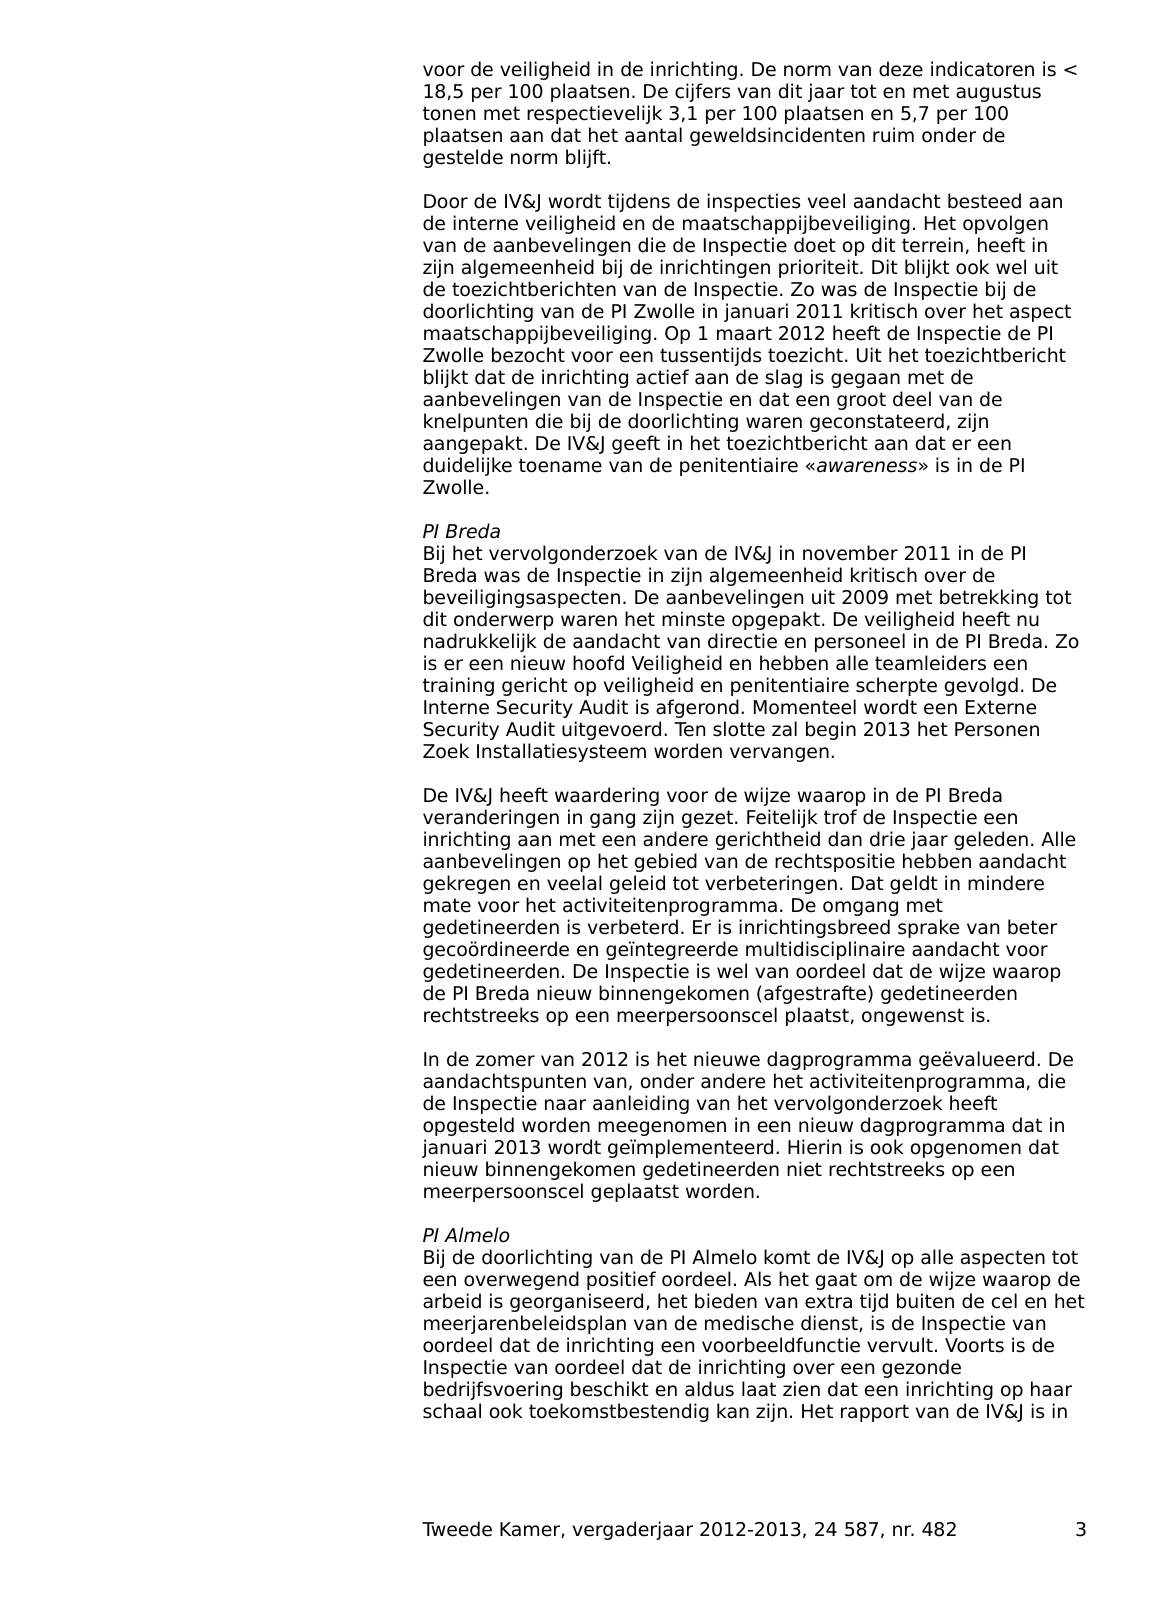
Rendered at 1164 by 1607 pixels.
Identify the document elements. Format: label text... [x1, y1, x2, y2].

text Door de IV&J wordt tijdens de inspecties veel aandacht besteed aan de interne veiligheid en de maatschappijbeveiliging. Het opvolgen van de aanbevelingen die de Inspectie doet op dit terrein, heeft in zijn algemeenheid bij de inrichtingen prioriteit. Dit blijkt ook wel uit de toezichtberichten van de Inspectie. Zo was de Inspectie bij de doorlichting van de PI Zwolle in januari 2011 kritisch over het aspect maatschappijbeveiliging. Op 1 maart 2012 heeft de Inspectie de PI Zwolle bezocht voor een tussentijds toezicht. Uit het toezichtbericht blijkt dat de inrichting actief aan de slag is gegaan met de aanbevelingen van de Inspectie en dat een groot deel van de knelpunten die bij de doorlichting waren geconstateerd, zijn aangepakt. De IV&J geeft in het toezichtbericht aan dat er een duidelijke toename van de penitentiaire «awareness» is in de PI Zwolle. [422, 191, 1087, 499]
text Bij de doorlichting van de PI Almelo komt de IV&J op alle aspecten tot een overwegend positief oordeel. Als het gaat om de wijze waarop de arbeid is georganiseerd, het bieden van extra tijd buiten de cel en het meerjarenbeleidsplan van de medische dienst, is de Inspectie van oordeel dat de inrichting een voorbeeldfunctie vervult. Voorts is de Inspectie van oordeel dat de inrichting over een gezonde bedrijfsvoering beschikt en aldus laat zien dat een inrichting op haar schaal ook toekomstbestendig kan zijn. Het rapport van de IV&J is in [422, 1247, 1087, 1423]
text De IV&J heeft waardering voor de wijze waarop in de PI Breda veranderingen in gang zijn gezet. Feitelijk trof de Inspectie een inrichting aan met een andere gerichtheid dan drie jaar geleden. Alle aanbevelingen op het gebied van de rechtspositie hebben aandacht gekregen en veelal geleid tot verbeteringen. Dat geldt in mindere mate voor het activiteitenprogramma. De omgang met gedetineerden is verbeterd. Er is inrichtingsbreed sprake van beter gecoördineerde en geïntegreerde multidisciplinaire aandacht voor gedetineerden. De Inspectie is wel van oordeel dat de wijze waarop de PI Breda nieuw binnengekomen (afgestrafte) gedetineerden rechtstreeks op een meerpersoonscel plaatst, ongewenst is. [422, 785, 1087, 1027]
subtitle PI Almelo [422, 1225, 1087, 1247]
text In de zomer van 2012 is het nieuwe dagprogramma geëvalueerd. De aandachtspunten van, onder andere het activiteitenprogramma, die de Inspectie naar aanleiding van het vervolgonderzoek heeft opgesteld worden meegenomen in een nieuw dagprogramma dat in januari 2013 wordt geïmplementeerd. Hierin is ook opgenomen dat nieuw binnengekomen gedetineerden niet rechtstreeks op een meerpersoonscel geplaatst worden. [422, 1049, 1087, 1203]
text voor de veiligheid in de inrichting. De norm van deze indicatoren is < 18,5 per 100 plaatsen. De cijfers van dit jaar tot en met augustus tonen met respectievelijk 3,1 per 100 plaatsen en 5,7 per 100 plaatsen aan dat het aantal geweldsincidenten ruim onder de gestelde norm blijft. [422, 59, 1087, 169]
text Bij het vervolgonderzoek van de IV&J in november 2011 in de PI Breda was de Inspectie in zijn algemeenheid kritisch over de beveiligingsaspecten. De aanbevelingen uit 2009 met betrekking tot dit onderwerp waren het minste opgepakt. De veiligheid heeft nu nadrukkelijk de aandacht van directie en personeel in de PI Breda. Zo is er een nieuw hoofd Veiligheid en hebben alle teamleiders een training gericht op veiligheid en penitentiaire scherpte gevolgd. De Interne Security Audit is afgerond. Momenteel wordt een Externe Security Audit uitgevoerd. Ten slotte zal begin 2013 het Personen Zoek Installatiesysteem worden vervangen. [422, 543, 1087, 763]
subtitle PI Breda [422, 521, 1087, 543]
